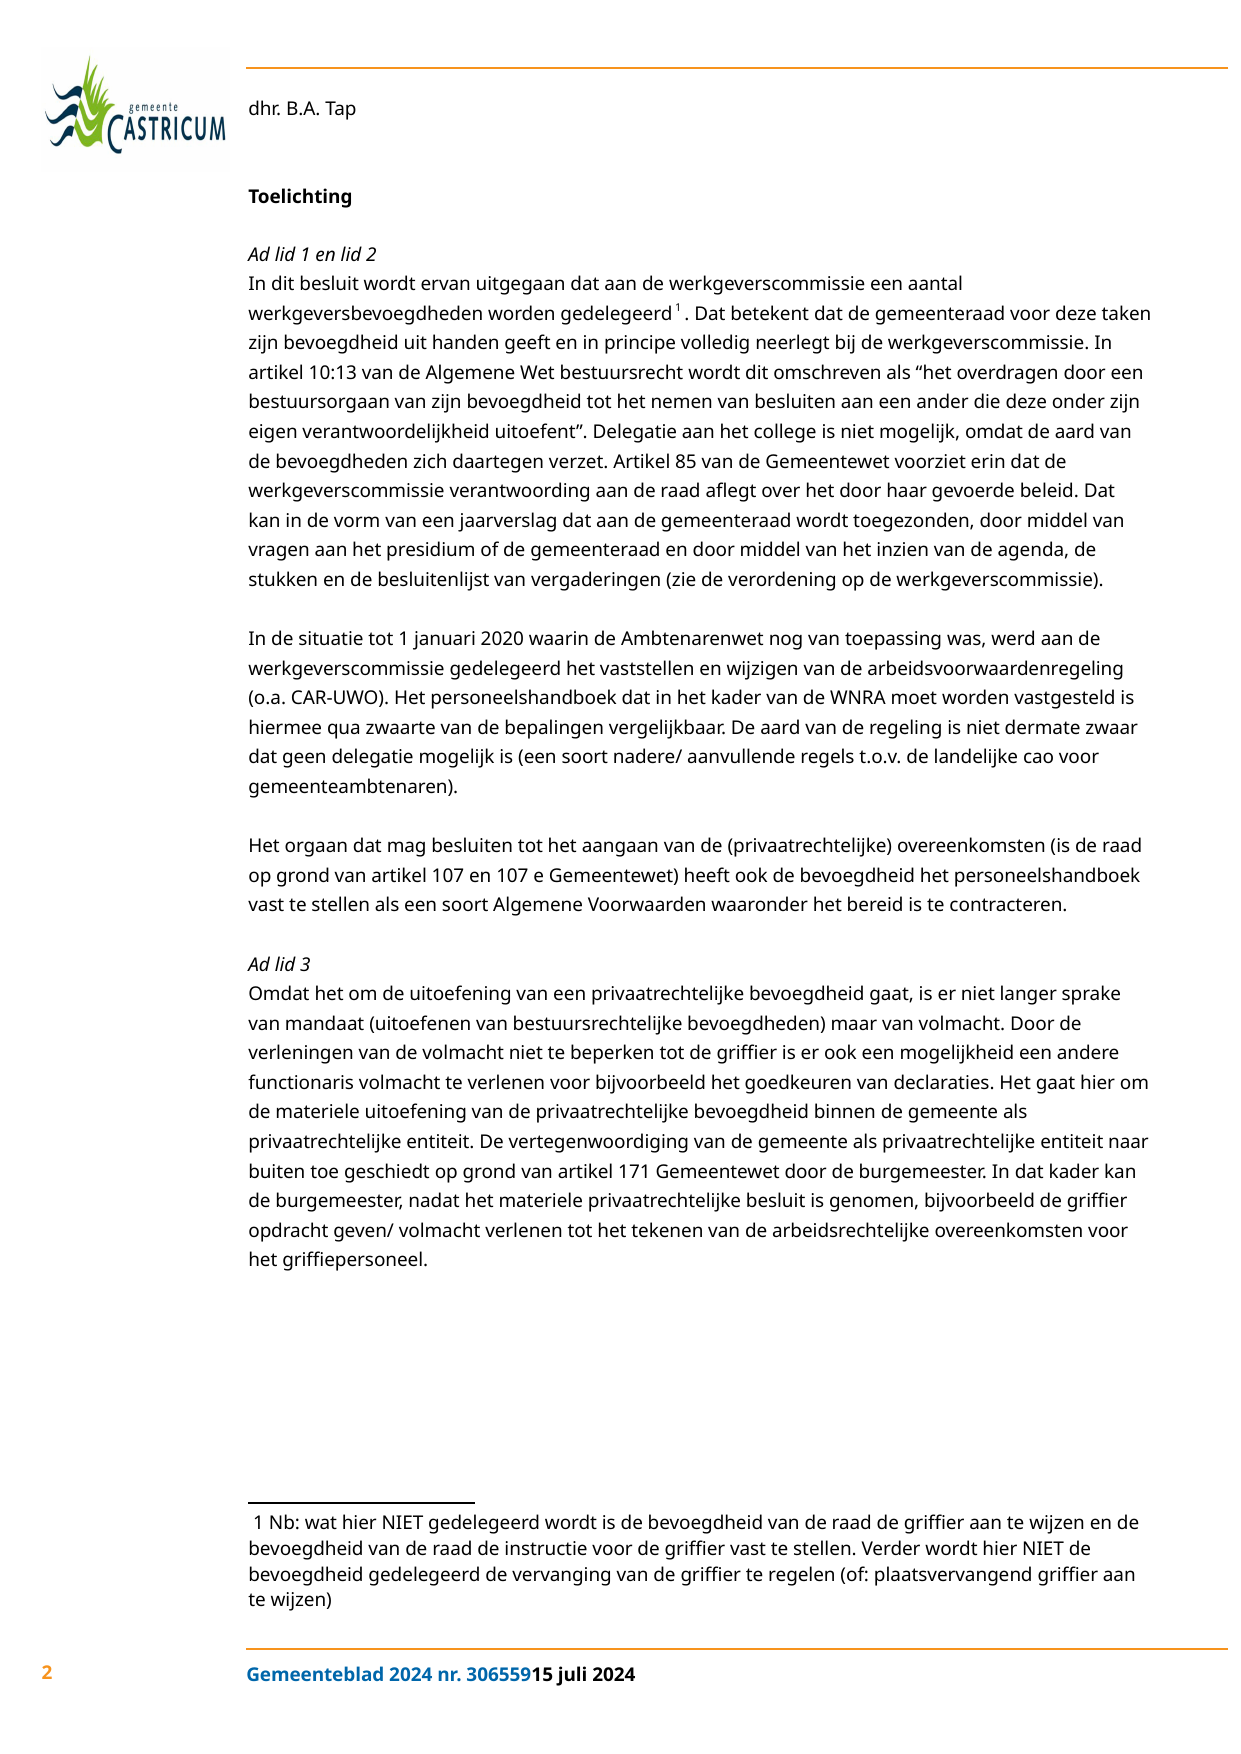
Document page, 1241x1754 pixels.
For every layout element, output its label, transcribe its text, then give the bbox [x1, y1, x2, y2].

text dhr. B.A. Tap [248, 95, 1152, 121]
text Nb: wat hier NIET gedelegeerd wordt is de bevoegdheid van de raad de griffier aan te wijzen en de bevoegdheid van de raad de instructie voor de griffier vast te stellen. Verder wordt hier NIET de bevoegdheid gedelegeerd de vervanging van de griffier te regelen (of: plaatsvervangend griffier aan te wijzen) [248, 1509, 1152, 1612]
text Ad lid 3 [248, 951, 1152, 977]
picture [41, 47, 231, 172]
text Toelichting [248, 172, 1152, 212]
text Ad lid 1 en lid 2 [248, 241, 1152, 267]
text Het orgaan dat mag besluiten tot het aangaan van de (privaatrechtelijke) overeenkomsten (is de raad op grond van artikel 107 en 107 e Gemeentewet) heeft ook de bevoegdheid het personeelshandboek vast te stellen als een soort Algemene Voorwaarden waaronder het bereid is te contracteren. [248, 832, 1152, 917]
text Omdat het om de uitoefening van een privaatrechtelijke bevoegdheid gaat, is er niet langer sprake van mandaat (uitoefenen van bestuursrechtelijke bevoegdheden) maar van volmacht. Door de verleningen van de volmacht niet te beperken tot de griffier is er ook een mogelijkheid een andere functionaris volmacht te verlenen voor bijvoorbeeld het goedkeuren van declaraties. Het gaat hier om de materiele uitoefening van de privaatrechtelijke bevoegdheid binnen de gemeente als privaatrechtelijke entiteit. De vertegenwoordiging van de gemeente als privaatrechtelijke entiteit naar buiten toe geschiedt op grond van artikel 171 Gemeentewet door de burgemeester. In dat kader kan de burgemeester, nadat het materiele privaatrechtelijke besluit is genomen, bijvoorbeeld de griffier opdracht geven/ volmacht verlenen tot het tekenen van de arbeidsrechtelijke overeenkomsten voor het griffiepersoneel. [248, 980, 1152, 1272]
text In dit besluit wordt ervan uitgegaan dat aan de werkgeverscommissie een aantal werkgeversbevoegdheden worden gedelegeerd. Dat betekent dat de gemeenteraad voor deze taken zijn bevoegdheid uit handen geeft en in principe volledig neerlegt bij de werkgeverscommissie. In artikel 10:13 van de Algemene Wet bestuursrecht wordt dit omschreven als “het overdragen door een bestuursorgaan van zijn bevoegdheid tot het nemen van besluiten aan een ander die deze onder zijn eigen verantwoordelijkheid uitoefent”. Delegatie aan het college is niet mogelijk, omdat de aard van de bevoegdheden zich daartegen verzet. Artikel 85 van de Gemeentewet voorziet erin dat de werkgeverscommissie verantwoording aan de raad aflegt over het door haar gevoerde beleid. Dat kan in de vorm van een jaarverslag dat aan de gemeenteraad wordt toegezonden, door middel van vragen aan het presidium of de gemeenteraad en door middel van het inzien van de agenda, de stukken en de besluitenlijst van vergaderingen (zie de verordening op de werkgeverscommissie). [248, 270, 1152, 592]
text In de situatie tot 1 januari 2020 waarin de Ambtenarenwet nog van toepassing was, werd aan de werkgeverscommissie gedelegeerd het vaststellen en wijzigen van de arbeidsvoorwaardenregeling (o.a. CAR-UWO). Het personeelshandboek dat in het kader van de WNRA moet worden vastgesteld is hiermee qua zwaarte van de bepalingen vergelijkbaar. De aard van de regeling is niet dermate zwaar dat geen delegatie mogelijk is (een soort nadere/ aanvullende regels t.o.v. de landelijke cao voor gemeenteambtenaren). [248, 625, 1152, 799]
